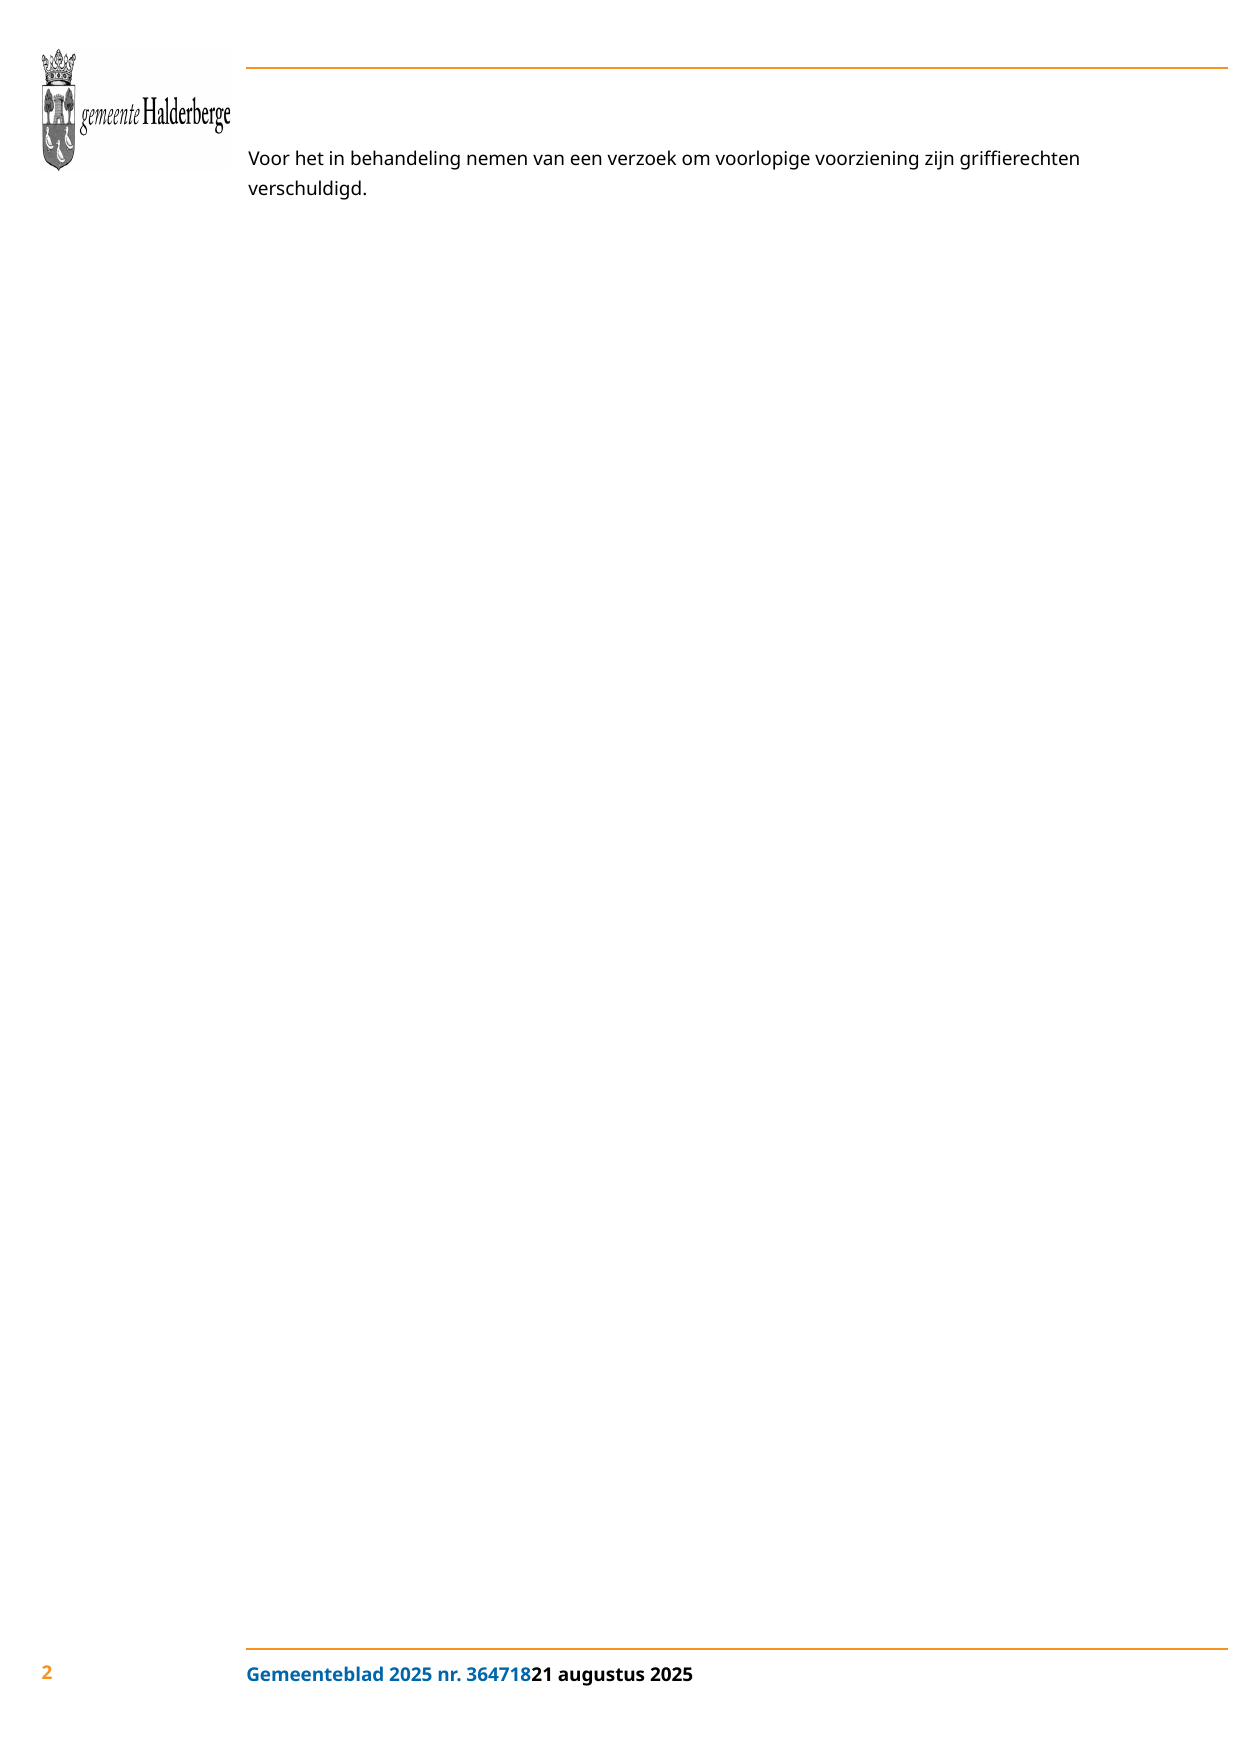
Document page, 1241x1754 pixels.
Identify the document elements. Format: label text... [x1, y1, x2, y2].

picture [41, 47, 231, 172]
text Voor het in behandeling nemen van een verzoek om voorlopige voorziening zijn griffierechten verschuldigd. [248, 145, 1152, 201]
